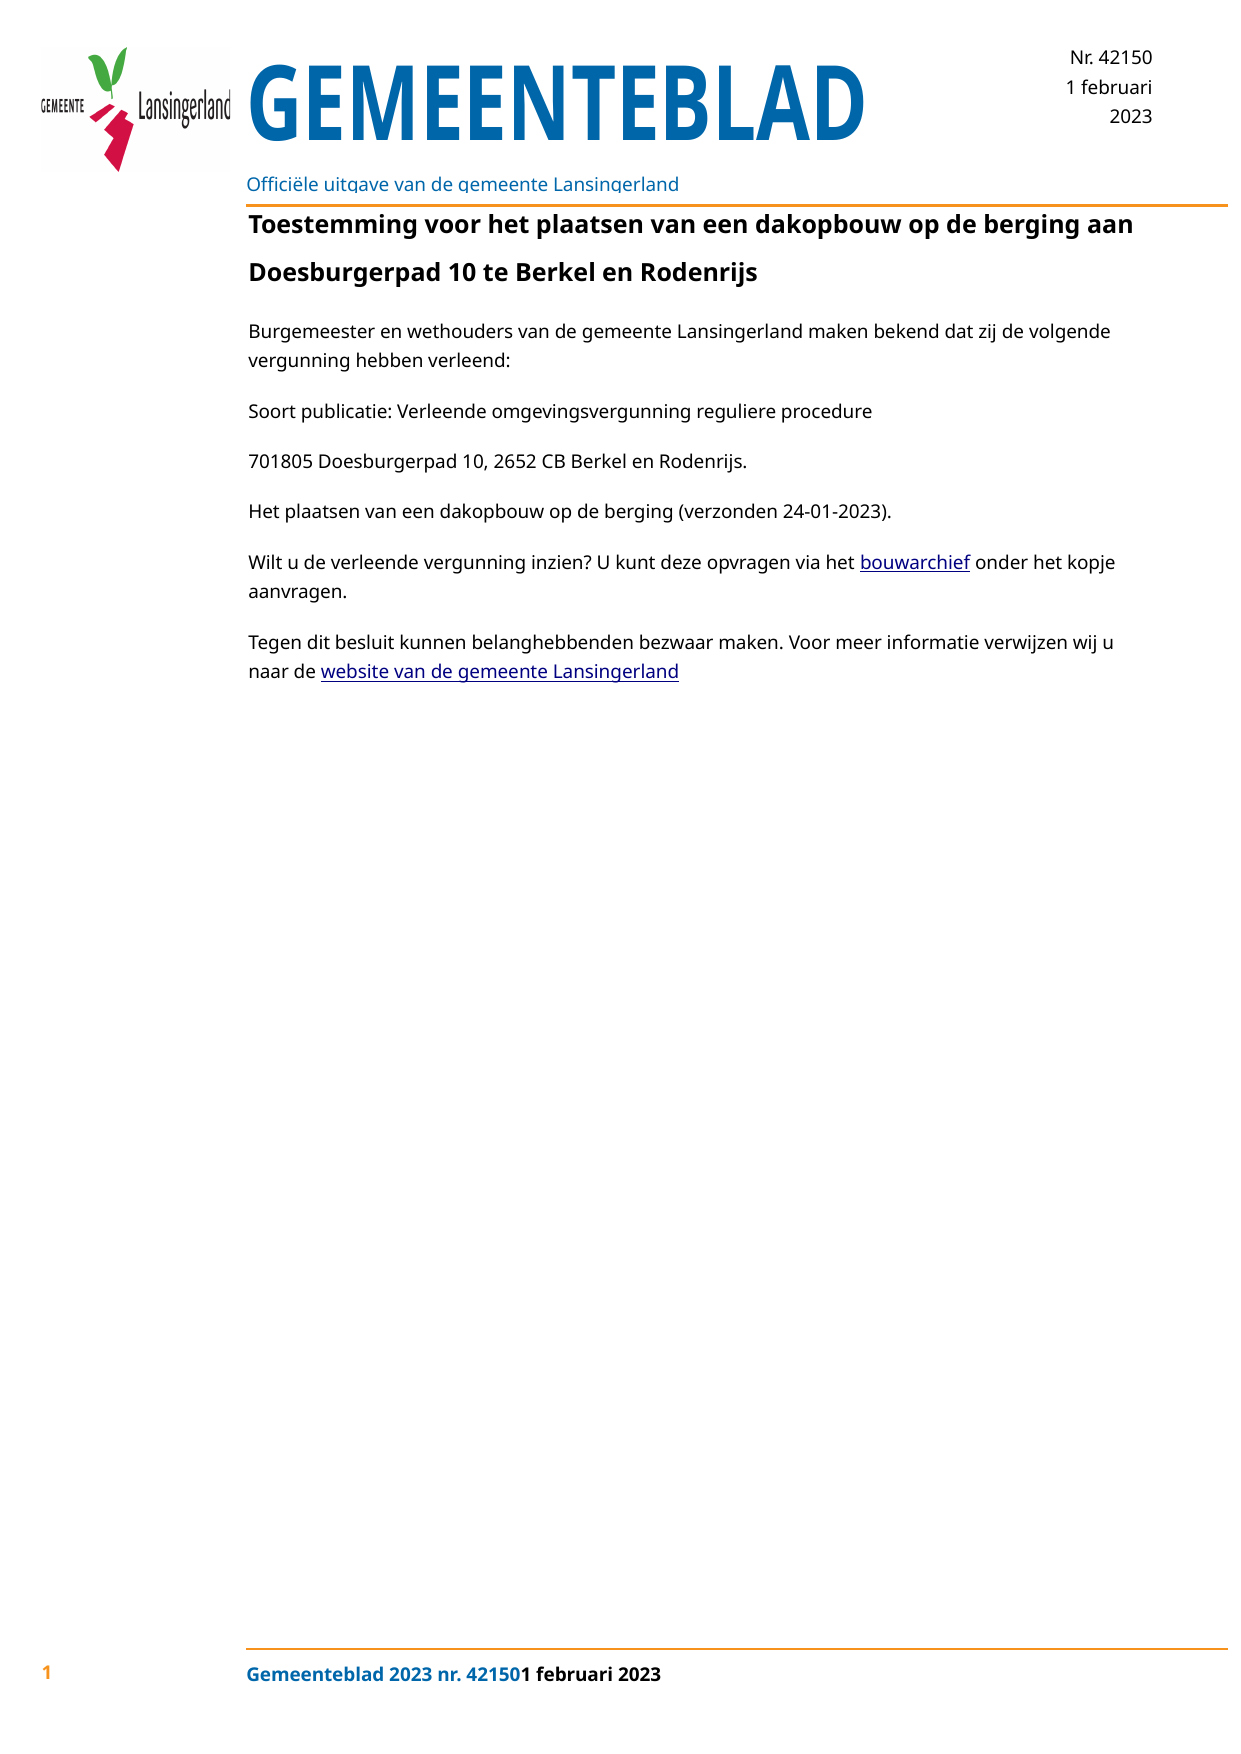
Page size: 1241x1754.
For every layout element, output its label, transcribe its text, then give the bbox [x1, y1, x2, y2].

text Soort publicatie: Verleende omgevingsvergunning reguliere procedure [248, 398, 1152, 424]
text Tegen dit besluit kunnen belanghebbenden bezwaar maken. Voor meer informatie verwijzen wij u naar de website van de gemeente Lansingerland [248, 629, 1152, 684]
text Burgemeester en wethouders van de gemeente Lansingerland maken bekend dat zij de volgende vergunning hebben verleend: [248, 318, 1152, 373]
text Het plaatsen van een dakopbouw op de berging (verzonden 24-01-2023). [248, 499, 1152, 524]
text Toestemming voor het plaatsen van een dakopbouw op de berging aan Doesburgerpad 10 te Berkel en Rodenrijs [248, 207, 1152, 288]
text 701805 Doesburgerpad 10, 2652 CB Berkel en Rodenrijs. [248, 448, 1152, 474]
picture [41, 47, 231, 172]
text Wilt u de verleende vergunning inzien? U kunt deze opvragen via het bouwarchief onder het kopje aanvragen. [248, 549, 1152, 604]
